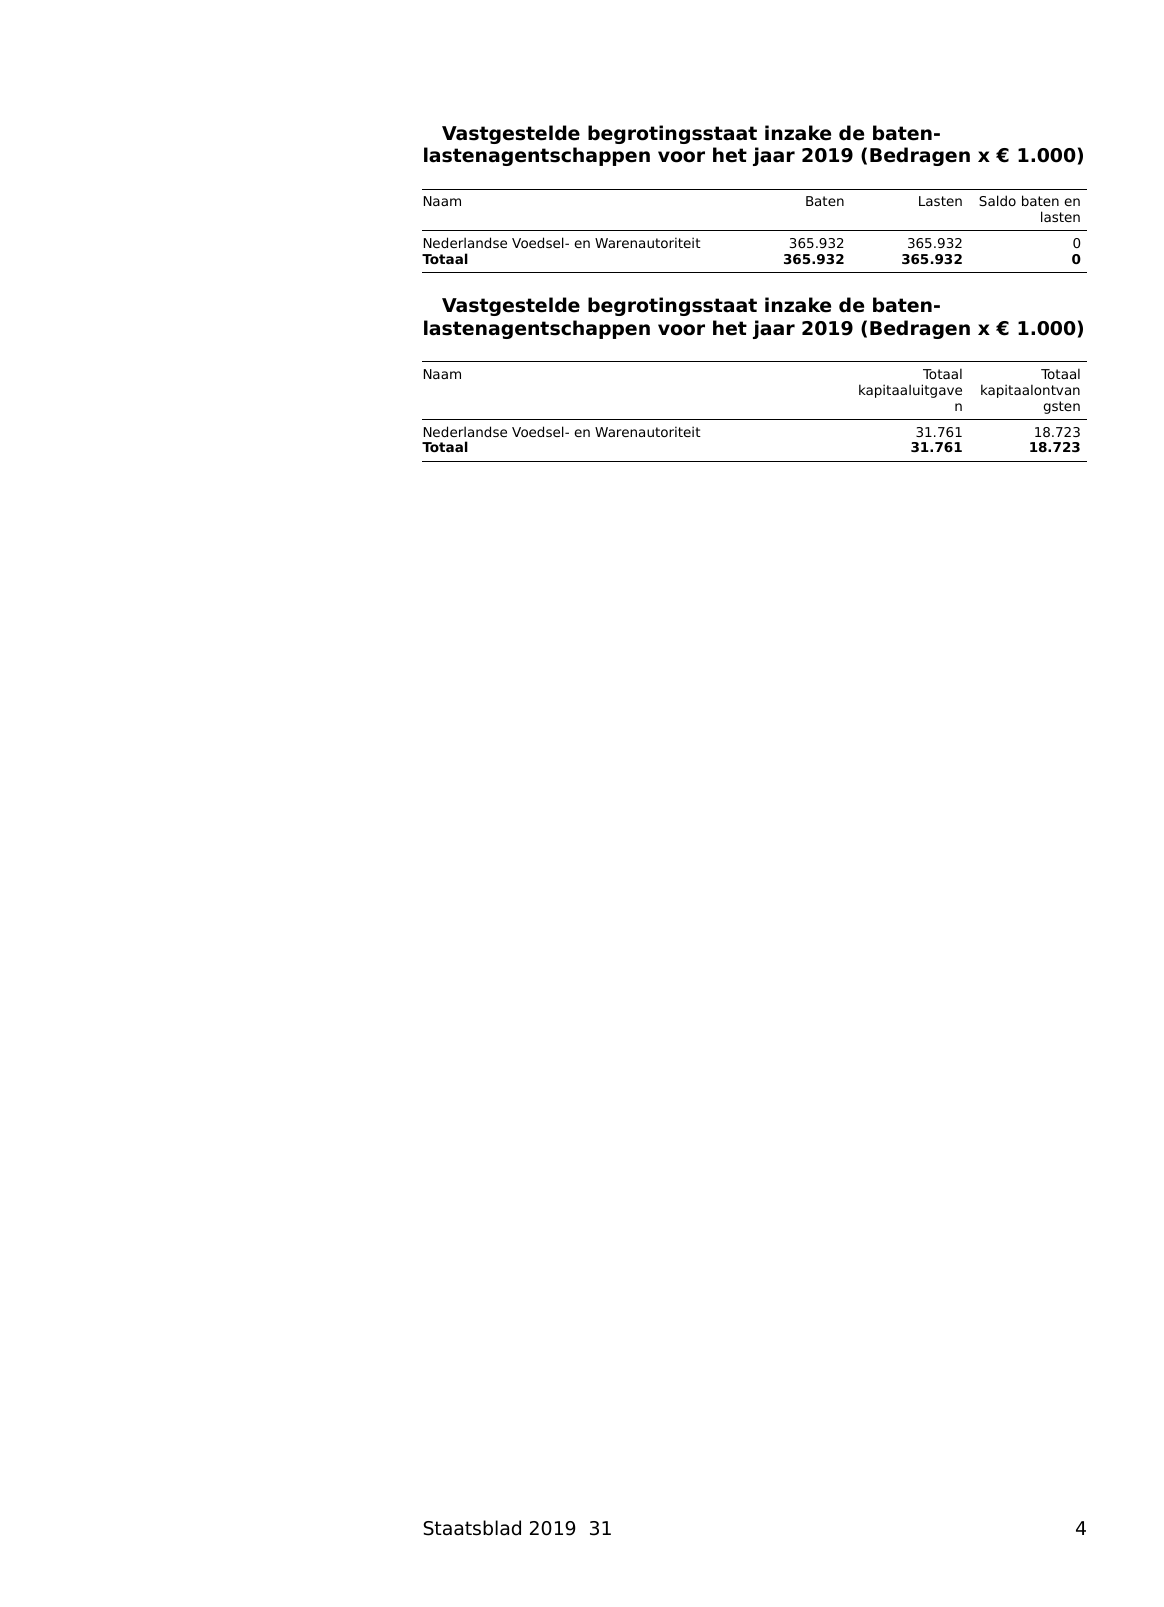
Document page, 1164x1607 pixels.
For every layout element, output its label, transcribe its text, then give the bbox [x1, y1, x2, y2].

table_header Naam [422, 190, 732, 230]
table_cell 18.723 [969, 420, 1087, 440]
table_cell 365.932 [850, 252, 968, 272]
table_cell 0 [969, 252, 1087, 272]
text Vastgestelde begrotingsstaat inzake de baten-lastenagentschappen voor het jaar 2019 (Bedragen x € 1.000) [422, 123, 1087, 167]
table_header Baten [732, 190, 850, 230]
table_header Lasten [850, 190, 968, 230]
text Vastgestelde begrotingsstaat inzake de baten-lastenagentschappen voor het jaar 2019 (Bedragen x € 1.000) [422, 295, 1087, 339]
table_cell 365.932 [732, 252, 850, 272]
table_cell Nederlandse Voedsel- en Warenautoriteit [422, 231, 732, 252]
table_cell Totaal [422, 252, 732, 272]
table_cell 31.761 [850, 440, 968, 461]
table_cell 31.761 [850, 420, 968, 440]
table_cell 18.723 [969, 440, 1087, 461]
table_header Saldo baten en lasten [969, 190, 1087, 230]
table_cell 365.932 [732, 231, 850, 252]
table_header Totaal kapitaaluitgaven [850, 362, 968, 419]
table_cell Totaal [422, 440, 850, 461]
table_header Totaal kapitaalontvangsten [969, 362, 1087, 419]
table_cell 0 [969, 231, 1087, 252]
table_cell 365.932 [850, 231, 968, 252]
table_cell Nederlandse Voedsel- en Warenautoriteit [422, 420, 850, 440]
table_header Naam [422, 362, 850, 419]
